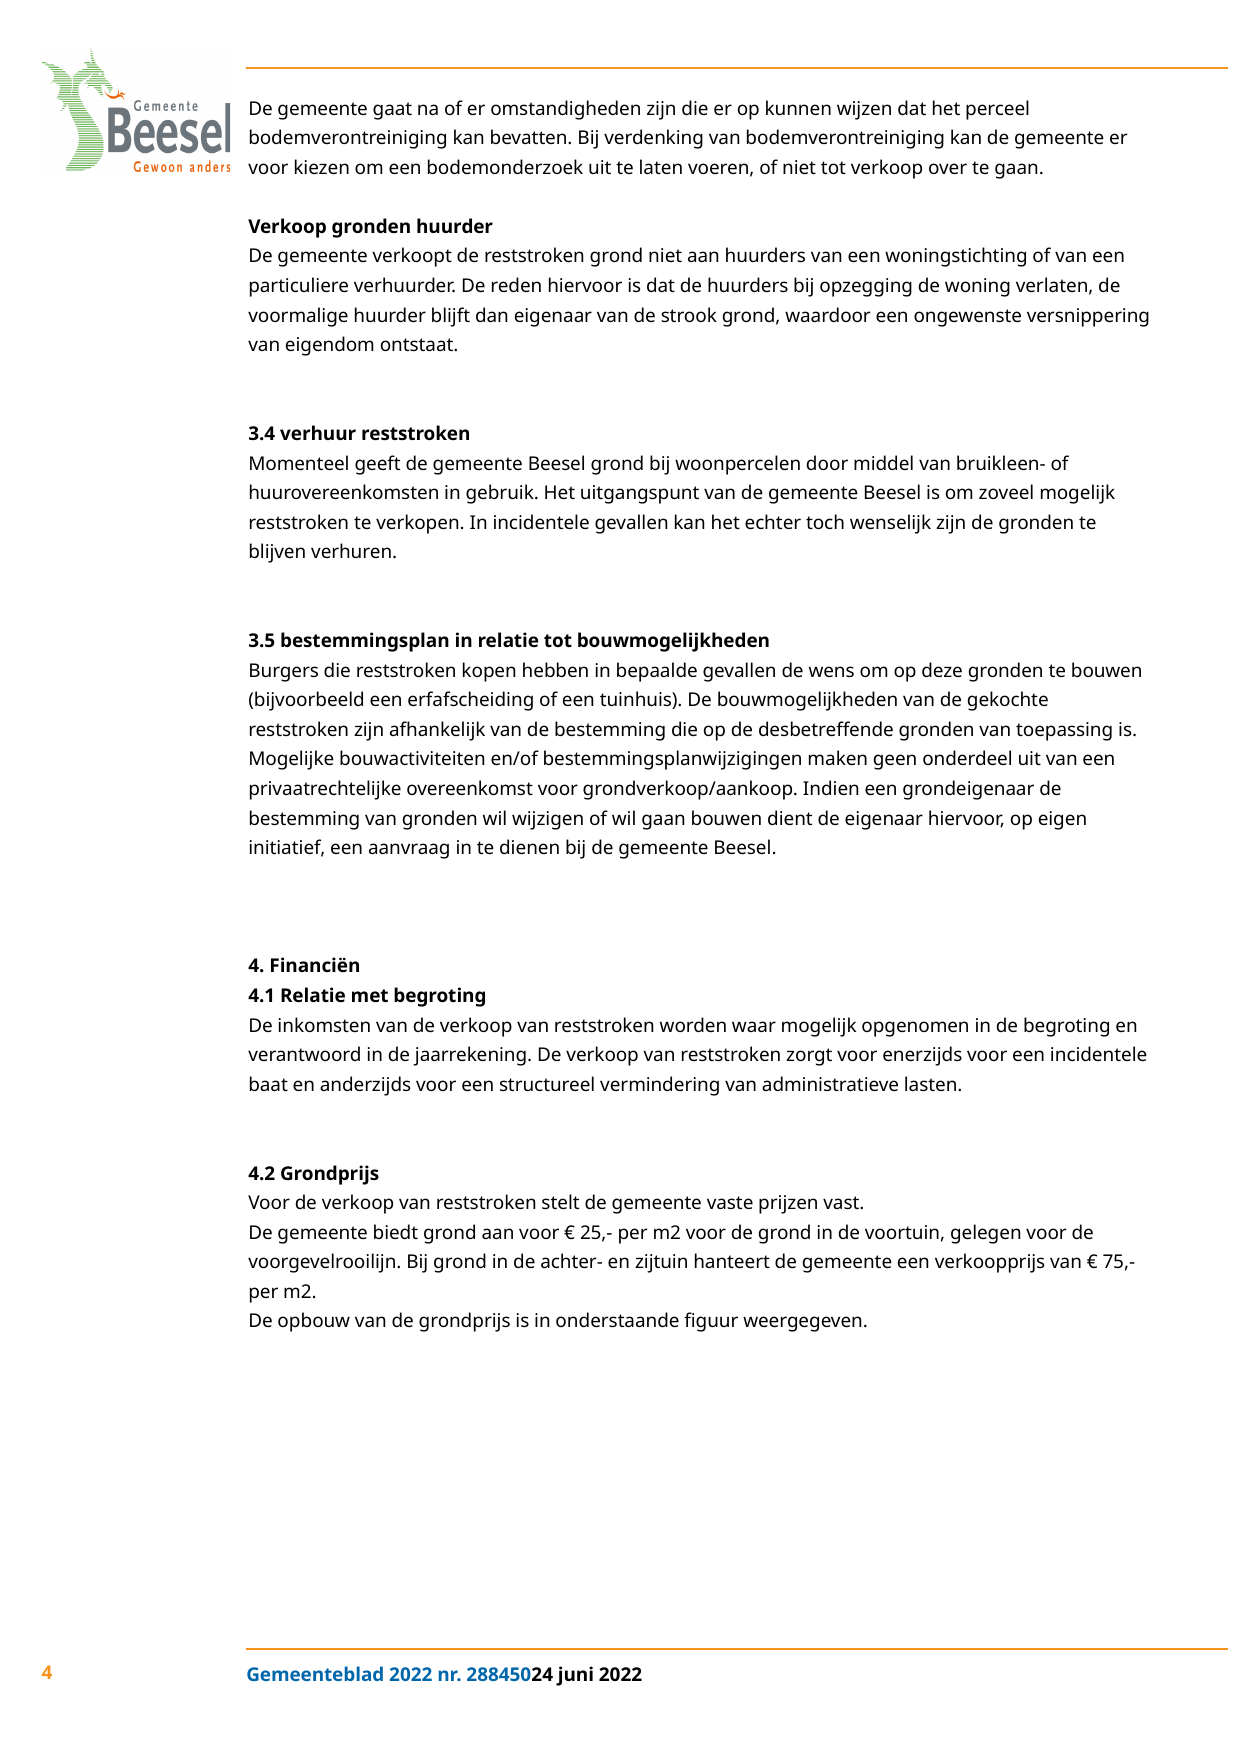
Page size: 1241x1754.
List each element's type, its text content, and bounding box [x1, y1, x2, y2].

text 4.2 Grondprijs [248, 1160, 1152, 1186]
text De gemeente verkoopt de reststroken grond niet aan huurders van een woningstichting of van een particuliere verhuurder. De reden hiervoor is dat de huurders bij opzegging de woning verlaten, de voormalige huurder blijft dan eigenaar van de strook grond, waardoor een ongewenste versnippering van eigendom ontstaat. [248, 243, 1152, 357]
text Momenteel geeft de gemeente Beesel grond bij woonpercelen door middel van bruikleen- of huurovereenkomsten in gebruik. Het uitgangspunt van de gemeente Beesel is om zoveel mogelijk reststroken te verkopen. In incidentele gevallen kan het echter toch wenselijk zijn de gronden te blijven verhuren. [248, 450, 1152, 564]
picture [41, 47, 231, 172]
text Mogelijke bouwactiviteiten en/of bestemmingsplanwijzigingen maken geen onderdeel uit van een privaatrechtelijke overeenkomst voor grondverkoop/aankoop. Indien een grondeigenaar de bestemming van gronden wil wijzigen of wil gaan bouwen dient de eigenaar hiervoor, op eigen initiatief, een aanvraag in te dienen bij de gemeente Beesel. [248, 746, 1152, 860]
text 3.5 bestemmingsplan in relatie tot bouwmogelijkheden [248, 627, 1152, 653]
text Verkoop gronden huurder [248, 213, 1152, 239]
text 4.1 Relatie met begroting [248, 982, 1152, 1008]
text De inkomsten van de verkoop van reststroken worden waar mogelijk opgenomen in de begroting en verantwoord in de jaarrekening. De verkoop van reststroken zorgt voor enerzijds voor een incidentele baat en anderzijds voor een structureel vermindering van administratieve lasten. [248, 1012, 1152, 1097]
text Voor de verkoop van reststroken stelt de gemeente vaste prijzen vast. [248, 1189, 1152, 1215]
text Burgers die reststroken kopen hebben in bepaalde gevallen de wens om op deze gronden te bouwen (bijvoorbeeld een erfafscheiding of een tuinhuis). De bouwmogelijkheden van de gekochte reststroken zijn afhankelijk van de bestemming die op de desbetreffende gronden van toepassing is. [248, 657, 1152, 742]
text De gemeente biedt grond aan voor € 25,- per m2 voor de grond in de voortuin, gelegen voor de voorgevelrooilijn. Bij grond in de achter- en zijtuin hanteert de gemeente een verkoopprijs van € 75,- per m2. [248, 1219, 1152, 1304]
text De opbouw van de grondprijs is in onderstaande figuur weergegeven. [248, 1308, 1152, 1333]
text 3.4 verhuur reststroken [248, 420, 1152, 446]
text De gemeente gaat na of er omstandigheden zijn die er op kunnen wijzen dat het perceel bodemverontreiniging kan bevatten. Bij verdenking van bodemverontreiniging kan de gemeente er voor kiezen om een bodemonderzoek uit te laten voeren, of niet tot verkoop over te gaan. [248, 95, 1152, 180]
text 4. Financiën [248, 953, 1152, 978]
